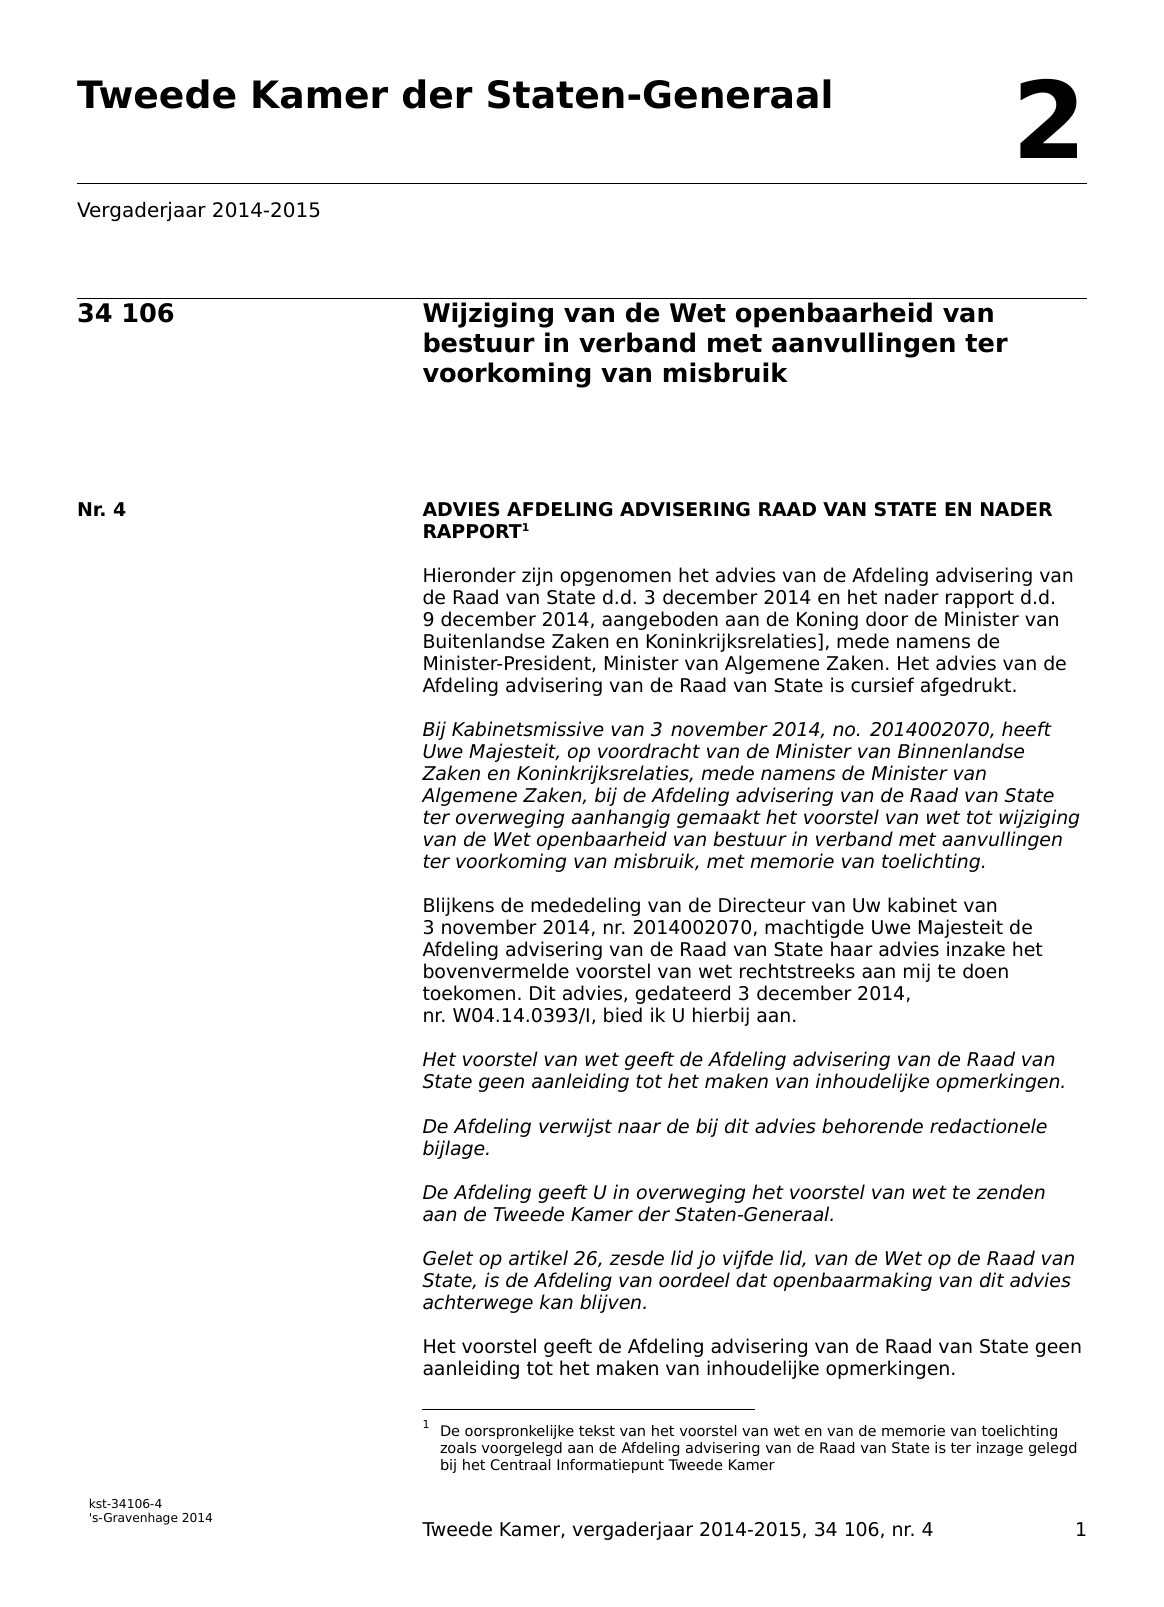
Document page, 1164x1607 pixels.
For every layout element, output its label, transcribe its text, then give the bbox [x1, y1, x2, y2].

text Het voorstel van wet geeft de Afdeling advisering van de Raad van State geen aanleiding tot het maken van inhoudelijke opmerkingen. [422, 1049, 1087, 1093]
text De oorspronkelijke tekst van het voorstel van wet en van de memorie van toelichting zoals voorgelegd aan de Afdeling advisering van de Raad van State is ter inzage gelegd bij het Centraal Informatiepunt Tweede Kamer [422, 1418, 1087, 1474]
text Blijkens de mededeling van de Directeur van Uw kabinet van 3 november 2014, nr. 2014002070, machtigde Uwe Majesteit de Afdeling advisering van de Raad van State haar advies inzake het bovenvermelde voorstel van wet rechtstreeks aan mij te doen toekomen. Dit advies, gedateerd 3 december 2014, nr. W04.14.0393/I, bied ik U hierbij aan. [422, 895, 1087, 1027]
text Bij Kabinetsmissive van 3 november 2014, no. 2014002070, heeft Uwe Majesteit, op voordracht van de Minister van Binnenlandse Zaken en Koninkrijksrelaties, mede namens de Minister van Algemene Zaken, bij de Afdeling advisering van de Raad van State ter overweging aanhangig gemaakt het voorstel van wet tot wijziging van de Wet openbaarheid van bestuur in verband met aanvullingen ter voorkoming van misbruik, met memorie van toelichting. [422, 719, 1087, 873]
text De Afdeling geeft U in overweging het voorstel van wet te zenden aan de Tweede Kamer der Staten-Generaal. [422, 1182, 1087, 1226]
table_header Tweede Kamer der Staten-Generaal [77, 59, 886, 183]
text Hieronder zijn opgenomen het advies van de Afdeling advisering van de Raad van State d.d. 3 december 2014 en het nader rapport d.d. 9 december 2014, aangeboden aan de Koning door de Minister van Buitenlandse Zaken en Koninkrijksrelaties], mede namens de Minister-President, Minister van Algemene Zaken. Het advies van de Afdeling advisering van de Raad van State is cursief afgedrukt. [422, 565, 1087, 697]
text kst-34106-4 [88, 1497, 323, 1511]
text Het voorstel geeft de Afdeling advisering van de Raad van State geen aanleiding tot het maken van inhoudelijke opmerkingen. [422, 1336, 1087, 1380]
subtitle Nr. 4 ADVIES AFDELING ADVISERING RAAD VAN STATE EN NADER RAPPORT [77, 499, 1087, 543]
text De Afdeling verwijst naar de bij dit advies behorende redactionele bijlage. [422, 1116, 1087, 1159]
table_cell Vergaderjaar 2014-2015 [77, 184, 1087, 298]
text Gelet op artikel 26, zesde lid jo vijfde lid, van de Wet op de Raad van State, is de Afdeling van oordeel dat openbaarmaking van dit advies achterwege kan blijven. [422, 1248, 1087, 1314]
subtitle 34 106 Wijziging van de Wet openbaarheid van bestuur in verband met aanvullingen ter voorkoming van misbruik [77, 299, 1087, 388]
text 's-Gravenhage 2014 [88, 1511, 323, 1525]
table_header 2 [886, 59, 1087, 183]
